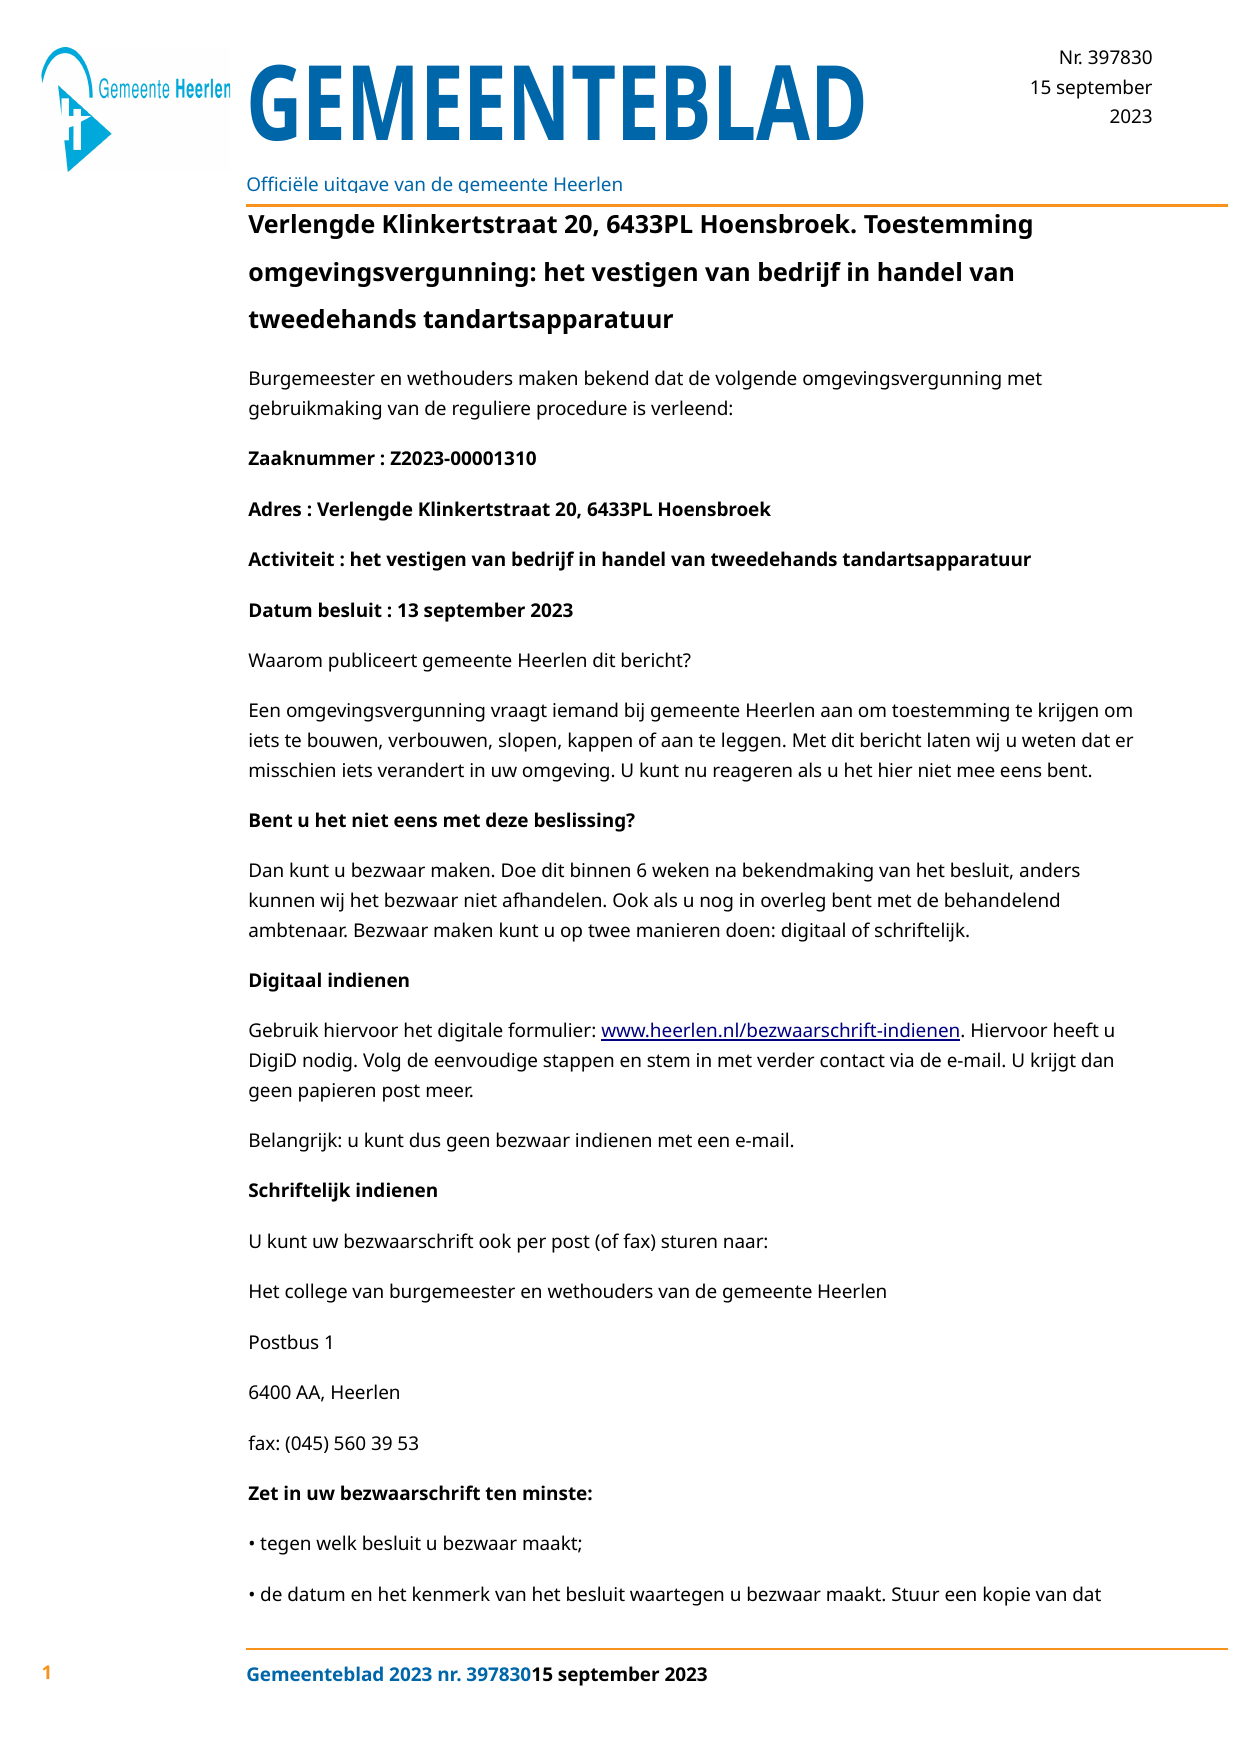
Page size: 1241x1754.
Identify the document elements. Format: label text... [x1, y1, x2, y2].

text Belangrijk: u kunt dus geen bezwaar indienen met een e-mail. [248, 1127, 1152, 1153]
text U kunt uw bezwaarschrift ook per post (of fax) sturen naar: [248, 1228, 1152, 1254]
text Zet in uw bezwaarschrift ten minste: [248, 1480, 1152, 1506]
text Datum besluit : 13 september 2023 [248, 597, 1152, 622]
picture [41, 47, 231, 172]
text Gebruik hiervoor het digitale formulier: www.heerlen.nl/bezwaarschrift-indienen. Hiervoor heeft u DigiD nodig. Volg de eenvoudige stappen en stem in met verder contact via de e-mail. U krijgt dan geen papieren post meer. [248, 1018, 1152, 1102]
text Verlengde Klinkertstraat 20, 6433PL Hoensbroek. Toestemming omgevingsvergunning: het vestigen van bedrijf in handel van tweedehands tandartsapparatuur [248, 207, 1152, 336]
text Burgemeester en wethouders maken bekend dat de volgende omgevingsvergunning met gebruikmaking van de reguliere procedure is verleend: [248, 366, 1152, 421]
text Digitaal indienen [248, 967, 1152, 993]
text Een omgevingsvergunning vraagt iemand bij gemeente Heerlen aan om toestemming te krijgen om iets te bouwen, verbouwen, slopen, kappen of aan te leggen. Met dit bericht laten wij u weten dat er misschien iets verandert in uw omgeving. U kunt nu reageren als u het hier niet mee eens bent. [248, 698, 1152, 782]
text Bent u het niet eens met deze beslissing? [248, 807, 1152, 833]
text Het college van burgemeester en wethouders van de gemeente Heerlen [248, 1278, 1152, 1304]
text Zaaknummer : Z2023-00001310 [248, 446, 1152, 471]
text Postbus 1 [248, 1329, 1152, 1354]
text 6400 AA, Heerlen [248, 1379, 1152, 1405]
picture [41, 47, 59, 70]
text Adres : Verlengde Klinkertstraat 20, 6433PL Hoensbroek [248, 496, 1152, 522]
text fax: (045) 560 39 53 [248, 1430, 1152, 1455]
text Activiteit : het vestigen van bedrijf in handel van tweedehands tandartsapparatuur [248, 546, 1152, 572]
text • tegen welk besluit u bezwaar maakt; [248, 1531, 1152, 1556]
text Waarom publiceert gemeente Heerlen dit bericht? [248, 647, 1152, 673]
text Schriftelijk indienen [248, 1178, 1152, 1203]
text • de datum en het kenmerk van het besluit waartegen u bezwaar maakt. Stuur een kopie van dat [248, 1581, 1152, 1607]
text Dan kunt u bezwaar maken. Doe dit binnen 6 weken na bekendmaking van het besluit, anders kunnen wij het bezwaar niet afhandelen. Ook als u nog in overleg bent met de behandelend ambtenaar. Bezwaar maken kunt u op twee manieren doen: digitaal of schriftelijk. [248, 858, 1152, 942]
